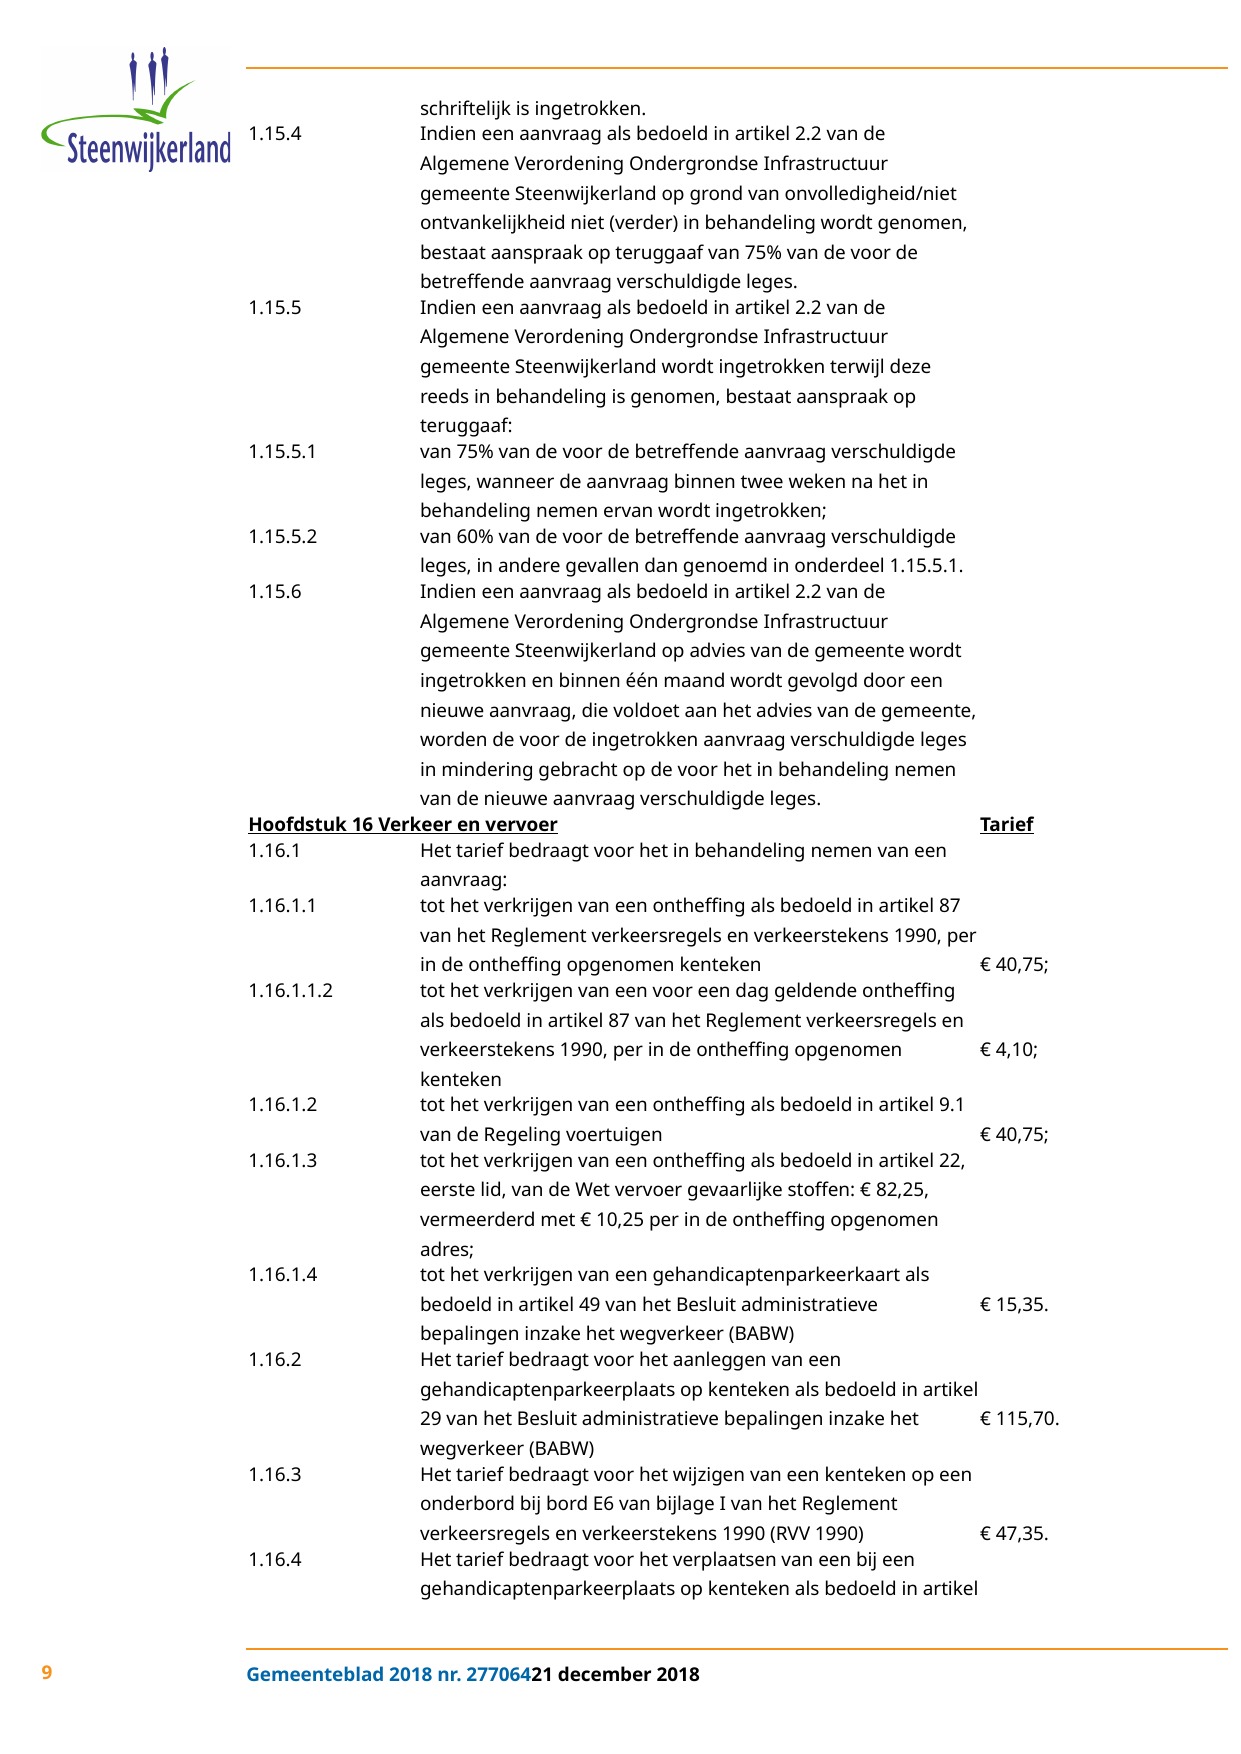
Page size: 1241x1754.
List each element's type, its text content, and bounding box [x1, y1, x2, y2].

table_cell [980, 1546, 1152, 1601]
table_cell € 115,70. [980, 1346, 1152, 1461]
table_cell Tarief [980, 811, 1152, 837]
table_cell tot het verkrijgen van een voor een dag geldende ontheffing als bedoeld in artikel 87 van het Reglement verkeersregels en verkeerstekens 1990, per in de ontheffing opgenomen kenteken [420, 977, 980, 1092]
table_cell Indien een aanvraag als bedoeld in artikel 2.2 van de Algemene Verordening Ondergrondse Infrastructuur gemeente Steenwijkerland wordt ingetrokken terwijl deze reeds in behandeling is genomen, bestaat aanspraak op teruggaaf: [420, 294, 980, 438]
table_cell 1.16.1.3 [248, 1147, 420, 1261]
table_cell Indien een aanvraag als bedoeld in artikel 2.2 van de Algemene Verordening Ondergrondse Infrastructuur gemeente Steenwijkerland op advies van de gemeente wordt ingetrokken en binnen één maand wordt gevolgd door een nieuwe aanvraag, die voldoet aan het advies van de gemeente, worden de voor de ingetrokken aanvraag verschuldigde leges in mindering gebracht op de voor het in behandeling nemen van de nieuwe aanvraag verschuldigde leges. [420, 579, 980, 811]
table_cell Hoofdstuk 16 Verkeer en vervoer [248, 811, 980, 837]
table_cell 1.15.5.2 [248, 523, 420, 578]
table_cell [980, 121, 1152, 294]
table_cell van 60% van de voor de betreffende aanvraag verschuldigde leges, in andere gevallen dan genoemd in onderdeel 1.15.5.1. [420, 523, 980, 578]
table_cell € 47,35. [980, 1461, 1152, 1546]
table_cell 1.15.4 [248, 121, 420, 294]
table_cell van 75% van de voor de betreffende aanvraag verschuldigde leges, wanneer de aanvraag binnen twee weken na het in behandeling nemen ervan wordt ingetrokken; [420, 438, 980, 523]
table_cell [980, 579, 1152, 811]
table_cell 1.16.3 [248, 1461, 420, 1546]
table_cell 1.15.6 [248, 579, 420, 811]
table_cell 1.16.1.2 [248, 1092, 420, 1147]
table_cell [248, 95, 420, 121]
table_cell [980, 294, 1152, 438]
table_cell tot het verkrijgen van een ontheffing als bedoeld in artikel 9.1 van de Regeling voertuigen [420, 1092, 980, 1147]
table_cell € 4,10; [980, 977, 1152, 1092]
table_cell 1.16.1.1.2 [248, 977, 420, 1092]
table_cell tot het verkrijgen van een ontheffing als bedoeld in artikel 87 van het Reglement verkeersregels en verkeerstekens 1990, per in de ontheffing opgenomen kenteken [420, 892, 980, 977]
table_cell tot het verkrijgen van een ontheffing als bedoeld in artikel 22, eerste lid, van de Wet vervoer gevaarlijke stoffen: € 82,25, vermeerderd met € 10,25 per in de ontheffing opgenomen adres; [420, 1147, 980, 1261]
table_cell € 40,75; [980, 1092, 1152, 1147]
table_cell 1.16.1.4 [248, 1261, 420, 1346]
table_cell 1.16.1.1 [248, 892, 420, 977]
table_cell [980, 837, 1152, 892]
table_cell € 15,35. [980, 1261, 1152, 1346]
table_cell Het tarief bedraagt voor het aanleggen van een gehandicaptenparkeerplaats op kenteken als bedoeld in artikel 29 van het Besluit administratieve bepalingen inzake het wegverkeer (BABW) [420, 1346, 980, 1461]
table_cell [980, 1147, 1152, 1261]
table_cell Het tarief bedraagt voor het in behandeling nemen van een aanvraag: [420, 837, 980, 892]
table_cell 1.16.1 [248, 837, 420, 892]
table_cell [980, 95, 1152, 121]
table_cell 1.15.5 [248, 294, 420, 438]
table_cell Indien een aanvraag als bedoeld in artikel 2.2 van de Algemene Verordening Ondergrondse Infrastructuur gemeente Steenwijkerland op grond van onvolledigheid/niet ontvankelijkheid niet (verder) in behandeling wordt genomen, bestaat aanspraak op teruggaaf van 75% van de voor de betreffende aanvraag verschuldigde leges. [420, 121, 980, 294]
table_cell schriftelijk is ingetrokken. [420, 95, 980, 121]
table_cell 1.16.2 [248, 1346, 420, 1461]
table_cell 1.16.4 [248, 1546, 420, 1601]
table_cell [980, 523, 1152, 578]
table_cell Het tarief bedraagt voor het wijzigen van een kenteken op een onderbord bij bord E6 van bijlage I van het Reglement verkeersregels en verkeerstekens 1990 (RVV 1990) [420, 1461, 980, 1546]
table_cell € 40,75; [980, 892, 1152, 977]
picture [41, 47, 231, 172]
table_cell tot het verkrijgen van een gehandicaptenparkeerkaart als bedoeld in artikel 49 van het Besluit administratieve bepalingen inzake het wegverkeer (BABW) [420, 1261, 980, 1346]
table_cell [980, 438, 1152, 523]
table_cell Het tarief bedraagt voor het verplaatsen van een bij een gehandicaptenparkeerplaats op kenteken als bedoeld in artikel [420, 1546, 980, 1601]
table_cell 1.15.5.1 [248, 438, 420, 523]
